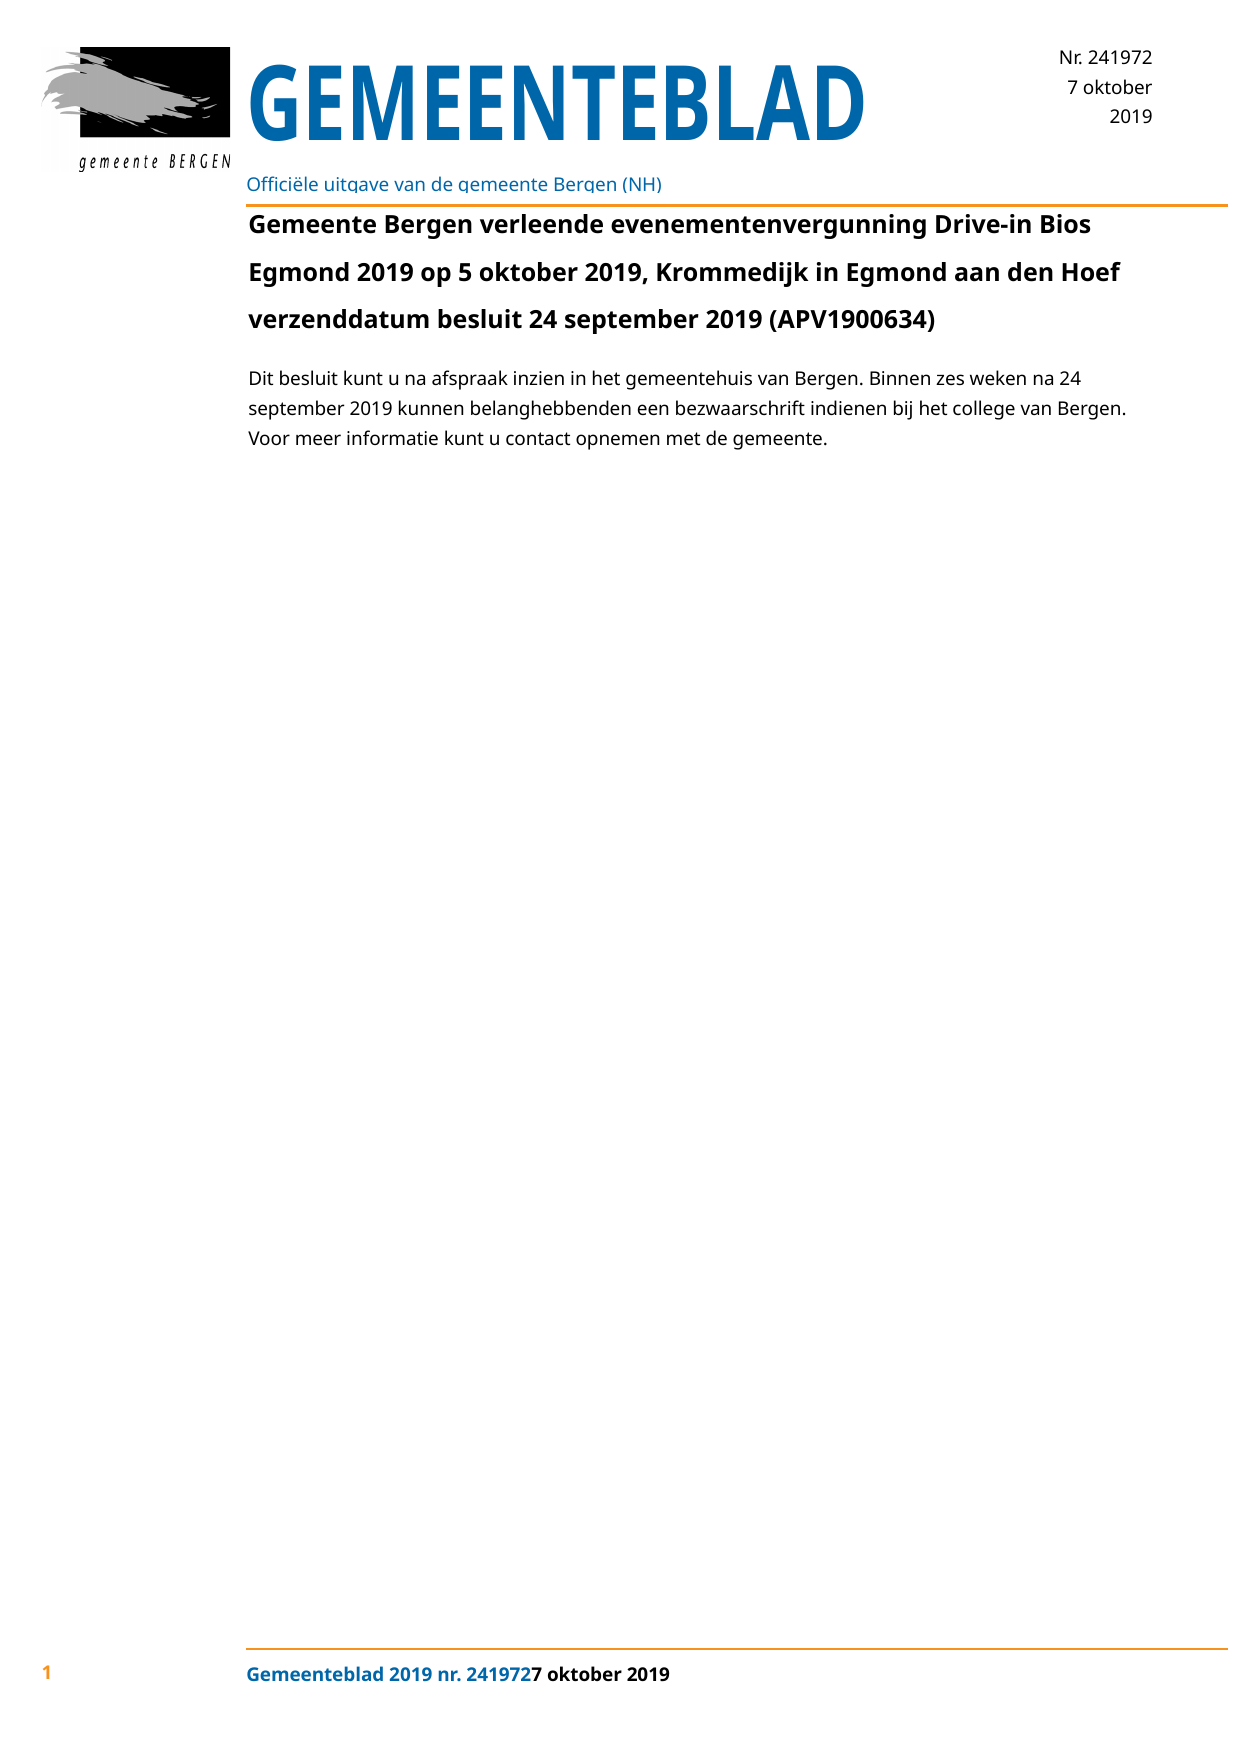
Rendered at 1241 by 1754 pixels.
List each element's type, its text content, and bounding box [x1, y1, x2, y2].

text Dit besluit kunt u na afspraak inzien in het gemeentehuis van Bergen. Binnen zes weken na 24 september 2019 kunnen belanghebbenden een bezwaarschrift indienen bij het college van Bergen. Voor meer informatie kunt u contact opnemen met de gemeente. [248, 366, 1152, 450]
text Gemeente Bergen verleende evenementenvergunning Drive-in Bios Egmond 2019 op 5 oktober 2019, Krommedijk in Egmond aan den Hoef verzenddatum besluit 24 september 2019 (APV1900634) [248, 207, 1152, 336]
picture [41, 47, 231, 172]
